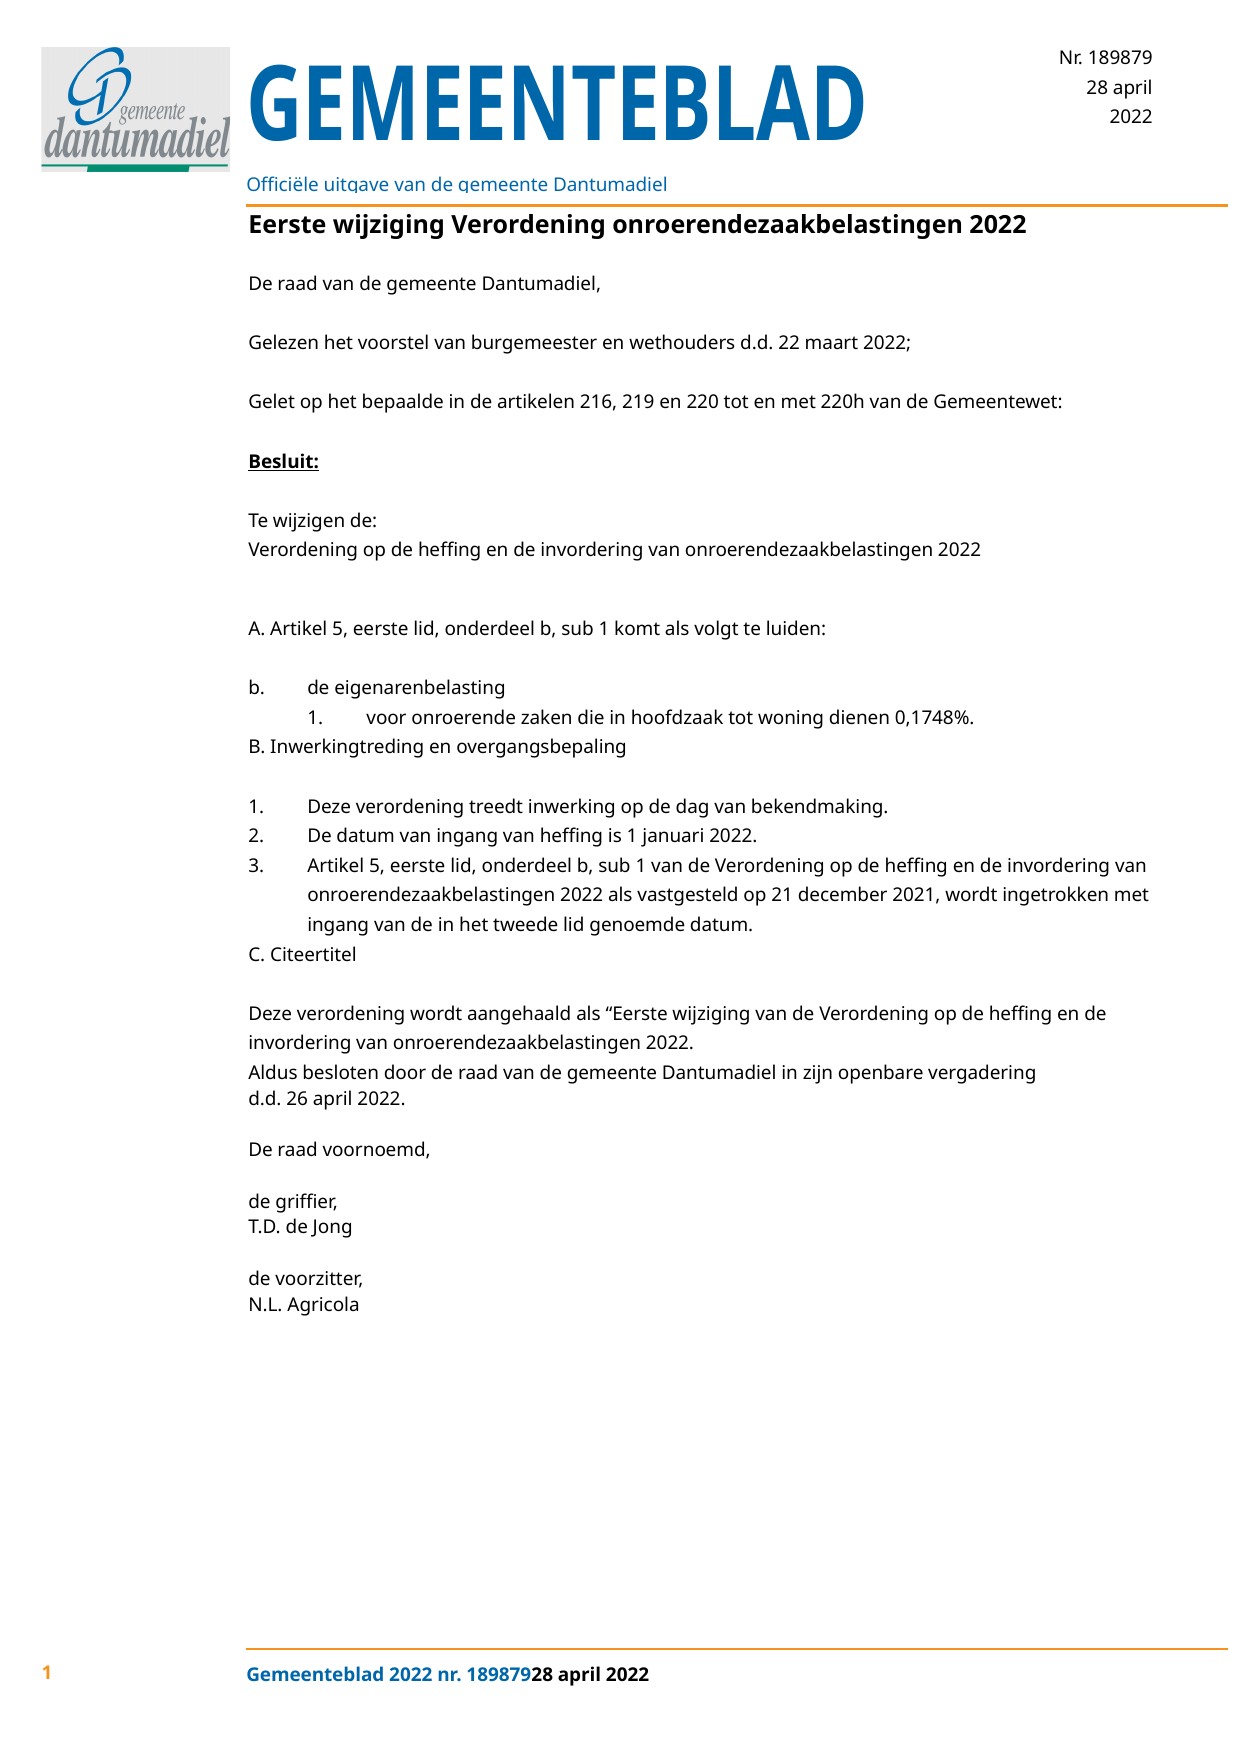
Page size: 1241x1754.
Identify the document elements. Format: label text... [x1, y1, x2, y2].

list voor onroerende zaken die in hoofdzaak tot woning dienen 0,1748%. [307, 704, 1152, 730]
text de voorzitter, [248, 1265, 1152, 1291]
text N.L. Agricola [248, 1291, 1152, 1316]
text Aldus besloten door de raad van de gemeente Dantumadiel in zijn openbare vergadering [248, 1059, 1152, 1085]
text Eerste wijziging Verordening onroerendezaakbelastingen 2022 [248, 207, 1152, 241]
text Besluit: [248, 448, 1152, 473]
text de griffier, [248, 1188, 1152, 1213]
text C. Citeertitel [248, 941, 1152, 967]
text Te wijzigen de: [248, 507, 1152, 533]
list de eigenarenbelasting [248, 674, 1152, 700]
text Gelezen het voorstel van burgemeester en wethouders d.d. 22 maart 2022; [248, 329, 1152, 355]
text Verordening op de heffing en de invordering van onroerendezaakbelastingen 2022 [248, 537, 1152, 562]
text Gelet op het bepaalde in de artikelen 216, 219 en 220 tot en met 220h van de Gemeentewet: [248, 389, 1152, 414]
text A. Artikel 5, eerste lid, onderdeel b, sub 1 komt als volgt te luiden: [248, 615, 1152, 641]
list Artikel 5, eerste lid, onderdeel b, sub 1 van de Verordening op de heffing en de invordering van onroerendezaakbelastingen 2022 als vastgesteld op 21 december 2021, wordt ingetrokken met ingang van de in het tweede lid genoemde datum. [248, 852, 1152, 937]
text De raad van de gemeente Dantumadiel, [248, 270, 1152, 296]
text d.d. 26 april 2022. [248, 1085, 1152, 1111]
text Deze verordening wordt aangehaald als “Eerste wijziging van de Verordening op de heffing en de invordering van onroerendezaakbelastingen 2022. [248, 1000, 1152, 1055]
list De datum van ingang van heffing is 1 januari 2022. [248, 822, 1152, 848]
text T.D. de Jong [248, 1213, 1152, 1239]
text B. Inwerkingtreding en overgangsbepaling [248, 734, 1152, 759]
list Deze verordening treedt inwerking op de dag van bekendmaking. [248, 793, 1152, 819]
text De raad voornoemd, [248, 1136, 1152, 1162]
picture [41, 47, 231, 172]
